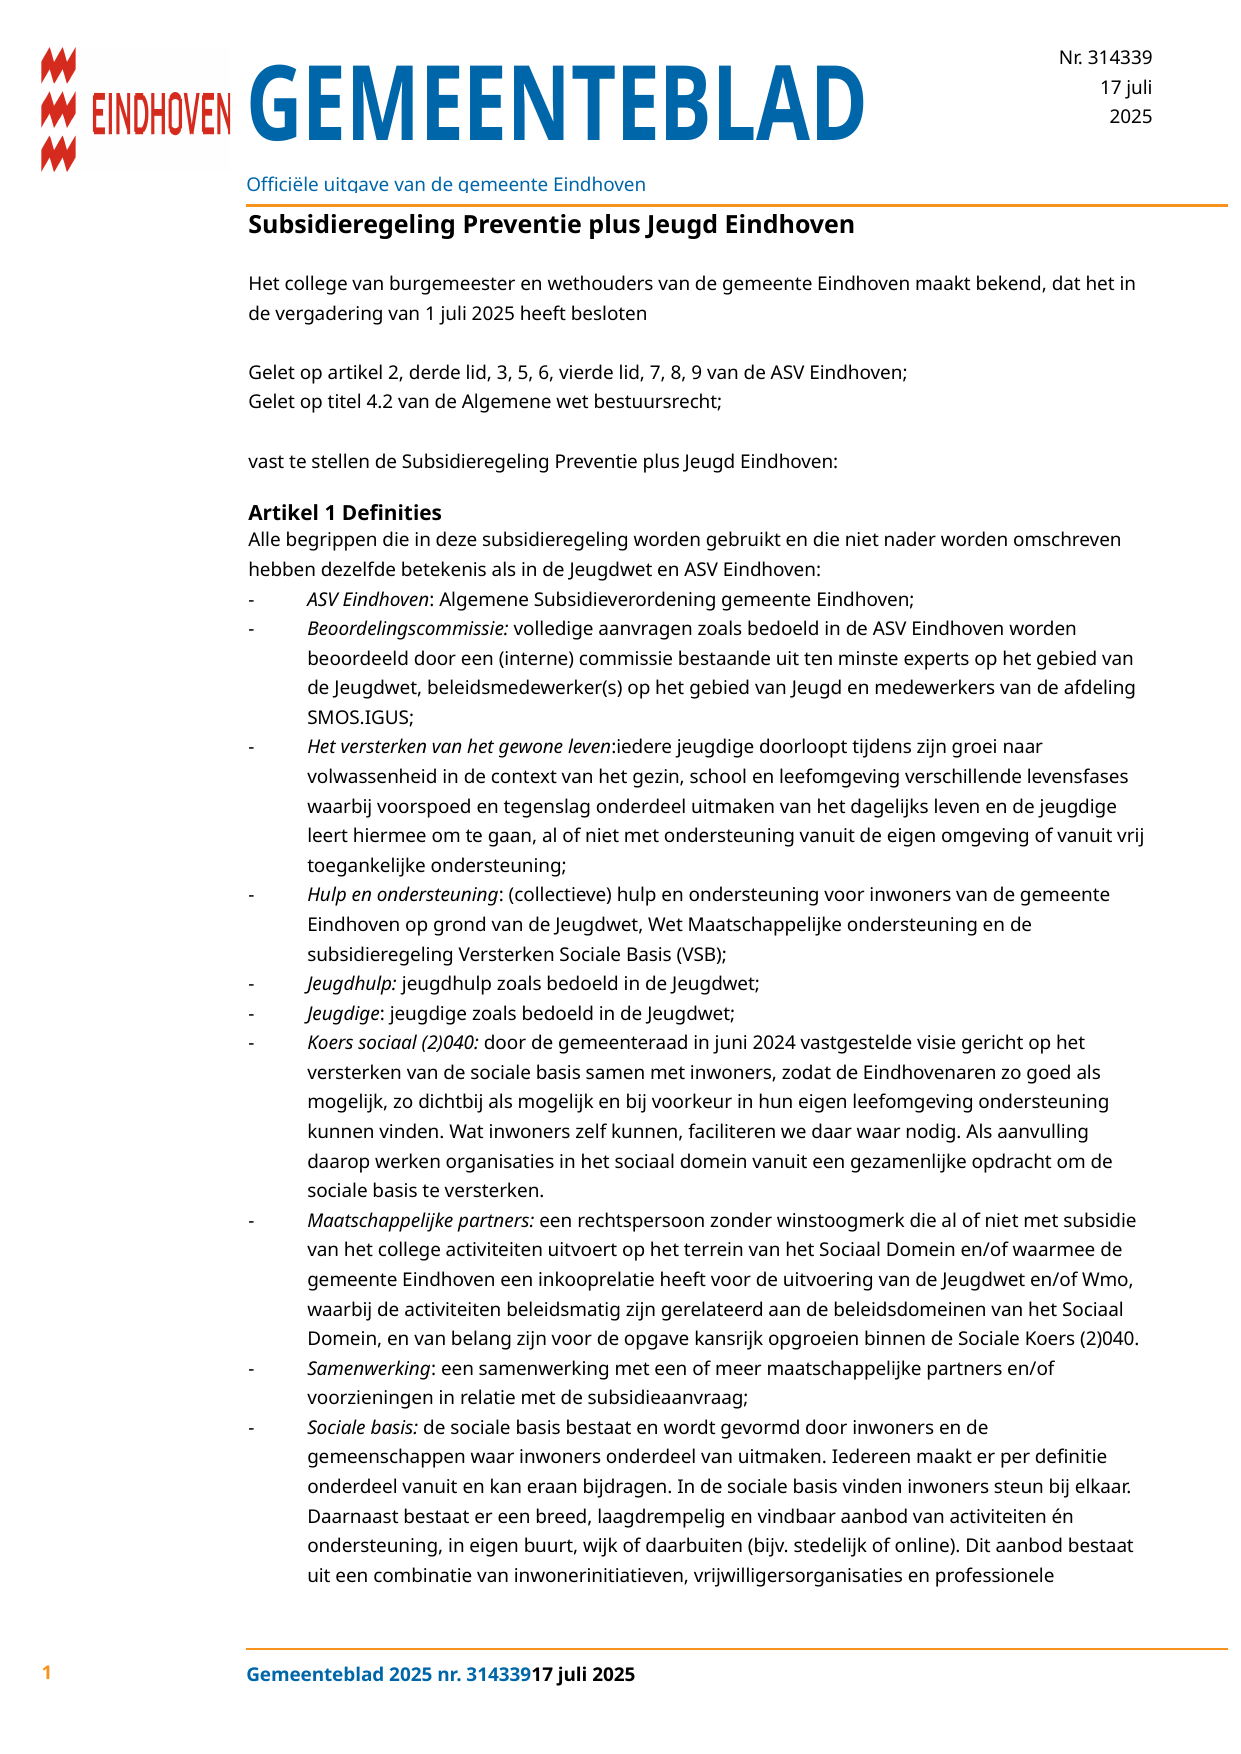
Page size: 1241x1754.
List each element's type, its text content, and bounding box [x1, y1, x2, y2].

list Jeugdhulp: jeugdhulp zoals bedoeld in de Jeugdwet; [248, 970, 1152, 996]
text Gelet op titel 4.2 van de Algemene wet bestuursrecht; [248, 389, 1152, 414]
text Het college van burgemeester en wethouders van de gemeente Eindhoven maakt bekend, dat het in de vergadering van 1 juli 2025 heeft besloten [248, 270, 1152, 326]
list Koers sociaal (2)040: door de gemeenteraad in juni 2024 vastgestelde visie gericht op het versterken van de sociale basis samen met inwoners, zodat de Eindhovenaren zo goed als mogelijk, zo dichtbij als mogelijk en bij voorkeur in hun eigen leefomgeving ondersteuning kunnen vinden. Wat inwoners zelf kunnen, faciliteren we daar waar nodig. Als aanvulling daarop werken organisaties in het sociaal domein vanuit een gezamenlijke opdracht om de sociale basis te versterken. [248, 1029, 1152, 1203]
text vast te stellen de Subsidieregeling Preventie plus Jeugd Eindhoven: [248, 448, 1152, 473]
picture [41, 47, 231, 172]
text Gelet op artikel 2, derde lid, 3, 5, 6, vierde lid, 7, 8, 9 van de ASV Eindhoven; [248, 359, 1152, 385]
text Subsidieregeling Preventie plus Jeugd Eindhoven [248, 207, 1152, 241]
list Jeugdige: jeugdige zoals bedoeld in de Jeugdwet; [248, 1000, 1152, 1026]
list Maatschappelijke partners: een rechtspersoon zonder winstoogmerk die al of niet met subsidie van het college activiteiten uitvoert op het terrein van het Sociaal Domein en/of waarmee de gemeente Eindhoven een inkooprelatie heeft voor de uitvoering van de Jeugdwet en/of Wmo, waarbij de activiteiten beleidsmatig zijn gerelateerd aan de beleidsdomeinen van het Sociaal Domein, en van belang zijn voor de opgave kansrijk opgroeien binnen de Sociale Koers (2)040. [248, 1207, 1152, 1351]
text Alle begrippen die in deze subsidieregeling worden gebruikt en die niet nader worden omschreven hebben dezelfde betekenis als in de Jeugdwet en ASV Eindhoven: [248, 527, 1152, 582]
list Samenwerking: een samenwerking met een of meer maatschappelijke partners en/of voorzieningen in relatie met de subsidieaanvraag; [248, 1355, 1152, 1410]
list ASV Eindhoven: Algemene Subsidieverordening gemeente Eindhoven; [248, 586, 1152, 612]
list Sociale basis: de sociale basis bestaat en wordt gevormd door inwoners en de gemeenschappen waar inwoners onderdeel van uitmaken. Iedereen maakt er per definitie onderdeel vanuit en kan eraan bijdragen. In de sociale basis vinden inwoners steun bij elkaar. Daarnaast bestaat er een breed, laagdrempelig en vindbaar aanbod van activiteiten én ondersteuning, in eigen buurt, wijk of daarbuiten (bijv. stedelijk of online). Dit aanbod bestaat uit een combinatie van inwonerinitiatieven, vrijwilligersorganisaties en professionele [248, 1414, 1152, 1588]
list Beoordelingscommissie: volledige aanvragen zoals bedoeld in de ASV Eindhoven worden beoordeeld door een (interne) commissie bestaande uit ten minste experts op het gebied van de Jeugdwet, beleidsmedewerker(s) op het gebied van Jeugd en medewerkers van de afdeling SMOS.IGUS; [248, 615, 1152, 730]
list Hulp en ondersteuning: (collectieve) hulp en ondersteuning voor inwoners van de gemeente Eindhoven op grond van de Jeugdwet, Wet Maatschappelijke ondersteuning en de subsidieregeling Versterken Sociale Basis (VSB); [248, 882, 1152, 967]
list Het versterken van het gewone leven:iedere jeugdige doorloopt tijdens zijn groei naar volwassenheid in de context van het gezin, school en leefomgeving verschillende levensfases waarbij voorspoed en tegenslag onderdeel uitmaken van het dagelijks leven en de jeugdige leert hiermee om te gaan, al of niet met ondersteuning vanuit de eigen omgeving of vanuit vrij toegankelijke ondersteuning; [248, 734, 1152, 878]
text Artikel 1 Definities [248, 498, 1152, 527]
